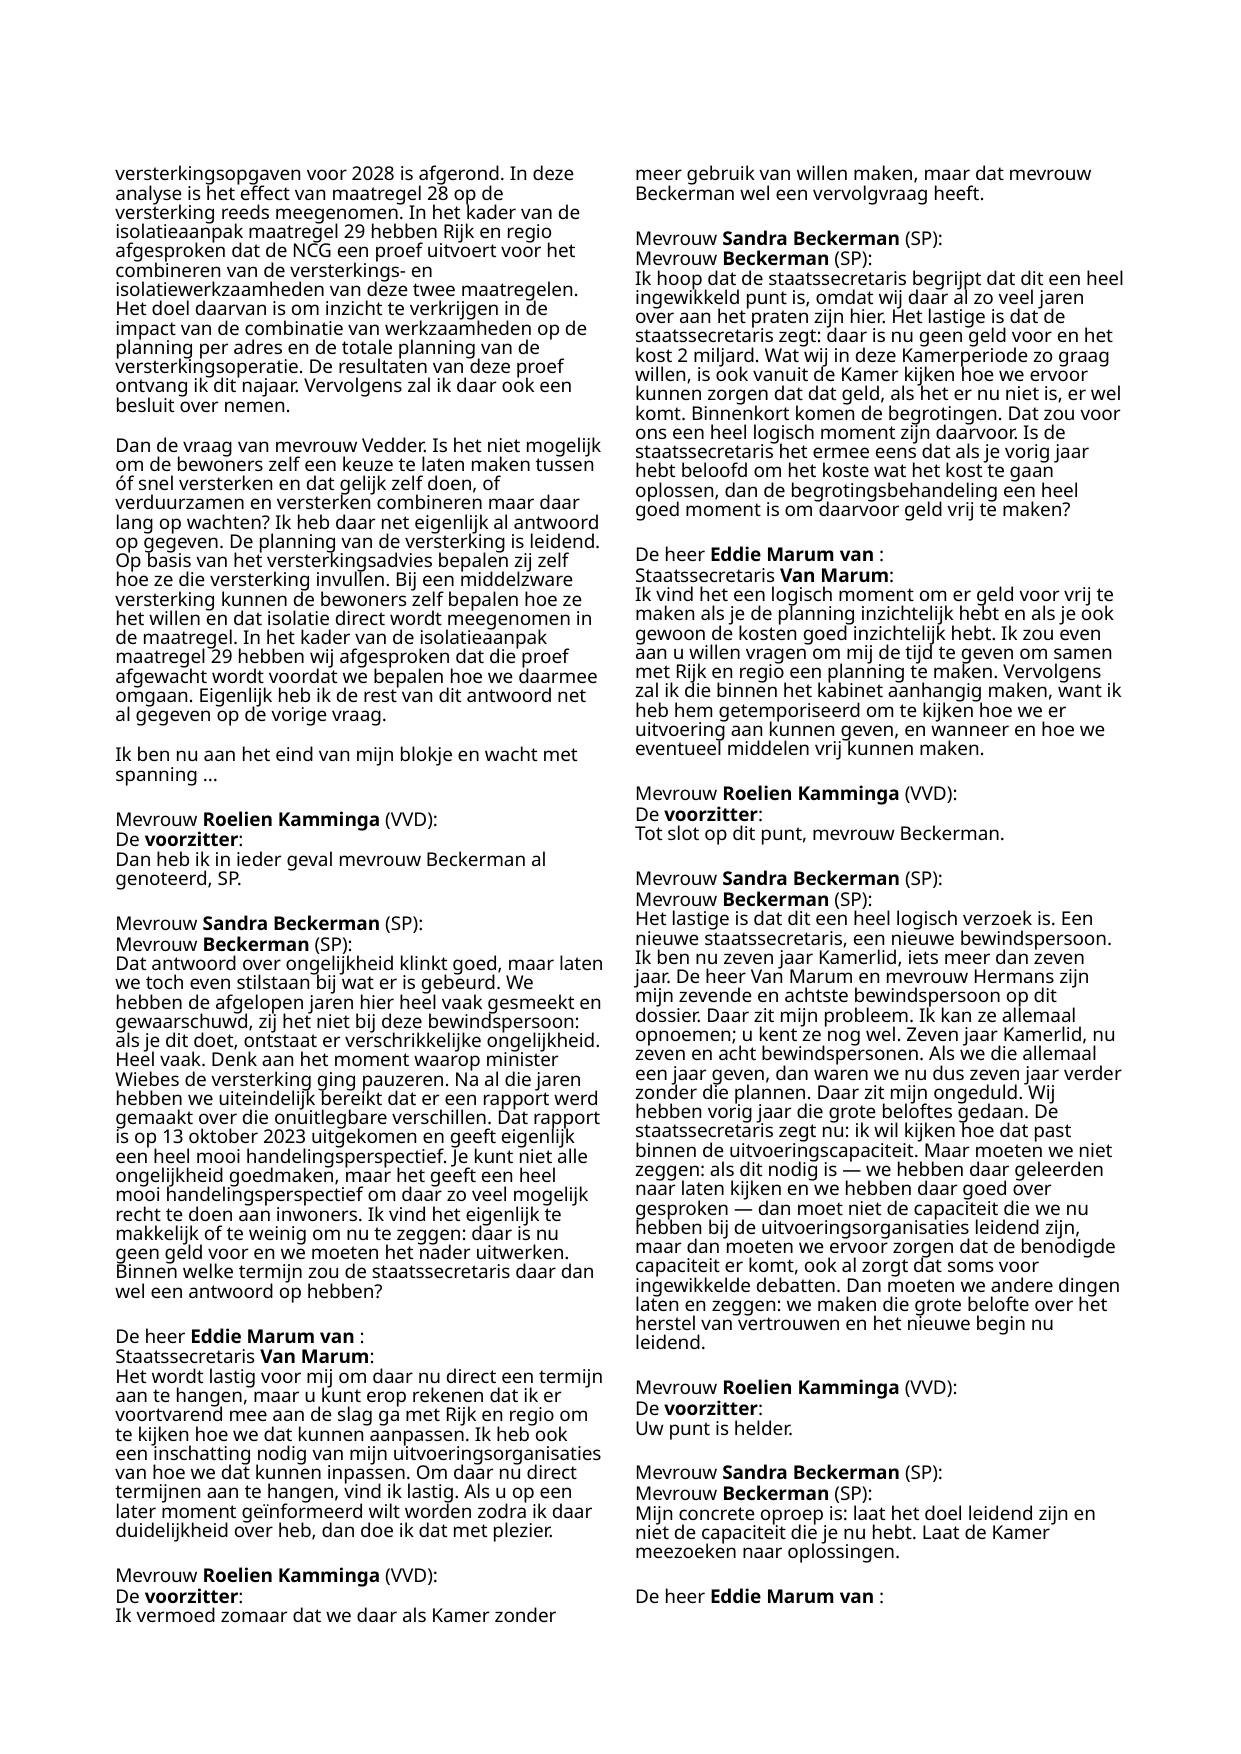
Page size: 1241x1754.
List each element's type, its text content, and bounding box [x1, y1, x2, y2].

text Ik ben nu aan het eind van mijn blokje en wacht met spanning ... [115, 746, 605, 785]
text Mevrouw Beckerman (SP): [635, 891, 1125, 910]
text De voorzitter: [635, 806, 1125, 825]
text De heer Eddie Marum van : [635, 1583, 1125, 1609]
text meer gebruik van willen maken, maar dat mevrouw Beckerman wel een vervolgvraag heeft. [635, 165, 1125, 204]
text Mevrouw Beckerman (SP): [635, 1485, 1125, 1504]
text Ik vind het een logisch moment om er geld voor vrij te maken als je de planning inzichtelijk hebt en als je ook gewoon de kosten goed inzichtelijk hebt. Ik zou even aan u willen vragen om mij de tijd te geven om samen met Rijk en regio een planning te maken. Vervolgens zal ik die binnen het kabinet aanhangig maken, want ik heb hem getemporiseerd om te kijken hoe we er uitvoering aan kunnen geven, en wanneer en hoe we eventueel middelen vrij kunnen maken. [635, 586, 1125, 759]
text Ik hoop dat de staatssecretaris begrijpt dat dit een heel ingewikkeld punt is, omdat wij daar al zo veel jaren over aan het praten zijn hier. Het lastige is dat de staatssecretaris zegt: daar is nu geen geld voor en het kost 2 miljard. Wat wij in deze Kamerperiode zo graag willen, is ook vanuit de Kamer kijken hoe we ervoor kunnen zorgen dat dat geld, als het er nu niet is, er wel komt. Binnenkort komen de begrotingen. Dat zou voor ons een heel logisch moment zijn daarvoor. Is de staatssecretaris het ermee eens dat als je vorig jaar hebt beloofd om het koste wat het kost te gaan oplossen, dan de begrotingsbehandeling een heel goed moment is om daarvoor geld vrij te maken? [635, 270, 1125, 520]
text Mevrouw Beckerman (SP): [115, 936, 605, 955]
text De voorzitter: [635, 1400, 1125, 1419]
text Het lastige is dat dit een heel logisch verzoek is. Een nieuwe staatssecretaris, een nieuwe bewindspersoon. Ik ben nu zeven jaar Kamerlid, iets meer dan zeven jaar. De heer Van Marum en mevrouw Hermans zijn mijn zevende en achtste bewindspersoon op dit dossier. Daar zit mijn probleem. Ik kan ze allemaal opnoemen; u kent ze nog wel. Zeven jaar Kamerlid, nu zeven en acht bewindspersonen. Als we die allemaal een jaar geven, dan waren we nu dus zeven jaar verder zonder die plannen. Daar zit mijn ongeduld. Wij hebben vorig jaar die grote beloftes gedaan. De staatssecretaris zegt nu: ik wil kijken hoe dat past binnen de uitvoeringscapaciteit. Maar moeten we niet zeggen: als dit nodig is — we hebben daar geleerden naar laten kijken en we hebben daar goed over gesproken — dan moet niet de capaciteit die we nu hebben bij de uitvoeringsorganisaties leidend zijn, maar dan moeten we ervoor zorgen dat de benodigde capaciteit er komt, ook al zorgt dat soms voor ingewikkelde debatten. Dan moeten we andere dingen laten en zeggen: we maken die grote belofte over het herstel van vertrouwen en het nieuwe begin nu leidend. [635, 910, 1125, 1354]
text Mevrouw Sandra Beckerman (SP): [635, 865, 1125, 891]
text De heer Eddie Marum van : [635, 541, 1125, 567]
text versterkingsopgaven voor 2028 is afgerond. In deze analyse is het effect van maatregel 28 op de versterking reeds meegenomen. In het kader van de isolatieaanpak maatregel 29 hebben Rijk en regio afgesproken dat de NCG een proef uitvoert voor het combineren van de versterkings- en isolatiewerkzaamheden van deze twee maatregelen. Het doel daarvan is om inzicht te verkrijgen in de impact van de combinatie van werkzaamheden op de planning per adres en de totale planning van de versterkingsoperatie. De resultaten van deze proef ontvang ik dit najaar. Vervolgens zal ik daar ook een besluit over nemen. [115, 165, 605, 416]
text Mevrouw Sandra Beckerman (SP): [115, 910, 605, 936]
text Mevrouw Sandra Beckerman (SP): [635, 225, 1125, 250]
text Mevrouw Beckerman (SP): [635, 250, 1125, 270]
text Dat antwoord over ongelijkheid klinkt goed, maar laten we toch even stilstaan bij wat er is gebeurd. We hebben de afgelopen jaren hier heel vaak gesmeekt en gewaarschuwd, zij het niet bij deze bewindspersoon: als je dit doet, ontstaat er verschrikkelijke ongelijkheid. Heel vaak. Denk aan het moment waarop minister Wiebes de versterking ging pauzeren. Na al die jaren hebben we uiteindelijk bereikt dat er een rapport werd gemaakt over die onuitlegbare verschillen. Dat rapport is op 13 oktober 2023 uitgekomen en geeft eigenlijk een heel mooi handelingsperspectief. Je kunt niet alle ongelijkheid goedmaken, maar het geeft een heel mooi handelingsperspectief om daar zo veel mogelijk recht te doen aan inwoners. Ik vind het eigenlijk te makkelijk of te weinig om nu te zeggen: daar is nu geen geld voor en we moeten het nader uitwerken. Binnen welke termijn zou de staatssecretaris daar dan wel een antwoord op hebben? [115, 955, 605, 1302]
text Mevrouw Roelien Kamminga (VVD): [115, 1562, 605, 1588]
text Staatssecretaris Van Marum: [115, 1348, 605, 1368]
text Mevrouw Roelien Kamminga (VVD): [635, 1374, 1125, 1400]
text Dan heb ik in ieder geval mevrouw Beckerman al genoteerd, SP. [115, 851, 605, 889]
text Mijn concrete oproep is: laat het doel leidend zijn en niet de capaciteit die je nu hebt. Laat de Kamer meezoeken naar oplossingen. [635, 1504, 1125, 1562]
text Mevrouw Roelien Kamminga (VVD): [635, 780, 1125, 806]
text De voorzitter: [115, 831, 605, 851]
text Mevrouw Roelien Kamminga (VVD): [115, 806, 605, 831]
text Uw punt is helder. [635, 1419, 1125, 1439]
text De voorzitter: [115, 1588, 605, 1607]
text Ik vermoed zomaar dat we daar als Kamer zonder [115, 1607, 605, 1626]
text De heer Eddie Marum van : [115, 1323, 605, 1348]
text Mevrouw Sandra Beckerman (SP): [635, 1459, 1125, 1485]
text Het wordt lastig voor mij om daar nu direct een termijn aan te hangen, maar u kunt erop rekenen dat ik er voortvarend mee aan de slag ga met Rijk en regio om te kijken hoe we dat kunnen aanpassen. Ik heb ook een inschatting nodig van mijn uitvoeringsorganisaties van hoe we dat kunnen inpassen. Om daar nu direct termijnen aan te hangen, vind ik lastig. Als u op een later moment geïnformeerd wilt worden zodra ik daar duidelijkheid over heb, dan doe ik dat met plezier. [115, 1368, 605, 1541]
text Staatssecretaris Van Marum: [635, 567, 1125, 586]
text Dan de vraag van mevrouw Vedder. Is het niet mogelijk om de bewoners zelf een keuze te laten maken tussen óf snel versterken en dat gelijk zelf doen, of verduurzamen en versterken combineren maar daar lang op wachten? Ik heb daar net eigenlijk al antwoord op gegeven. De planning van de versterking is leidend. Op basis van het versterkingsadvies bepalen zij zelf hoe ze die versterking invullen. Bij een middelzware versterking kunnen de bewoners zelf bepalen hoe ze het willen en dat isolatie direct wordt meegenomen in de maatregel. In het kader van de isolatieaanpak maatregel 29 hebben wij afgesproken dat die proef afgewacht wordt voordat we bepalen hoe we daarmee omgaan. Eigenlijk heb ik de rest van dit antwoord net al gegeven op de vorige vraag. [115, 437, 605, 726]
text Tot slot op dit punt, mevrouw Beckerman. [635, 825, 1125, 844]
